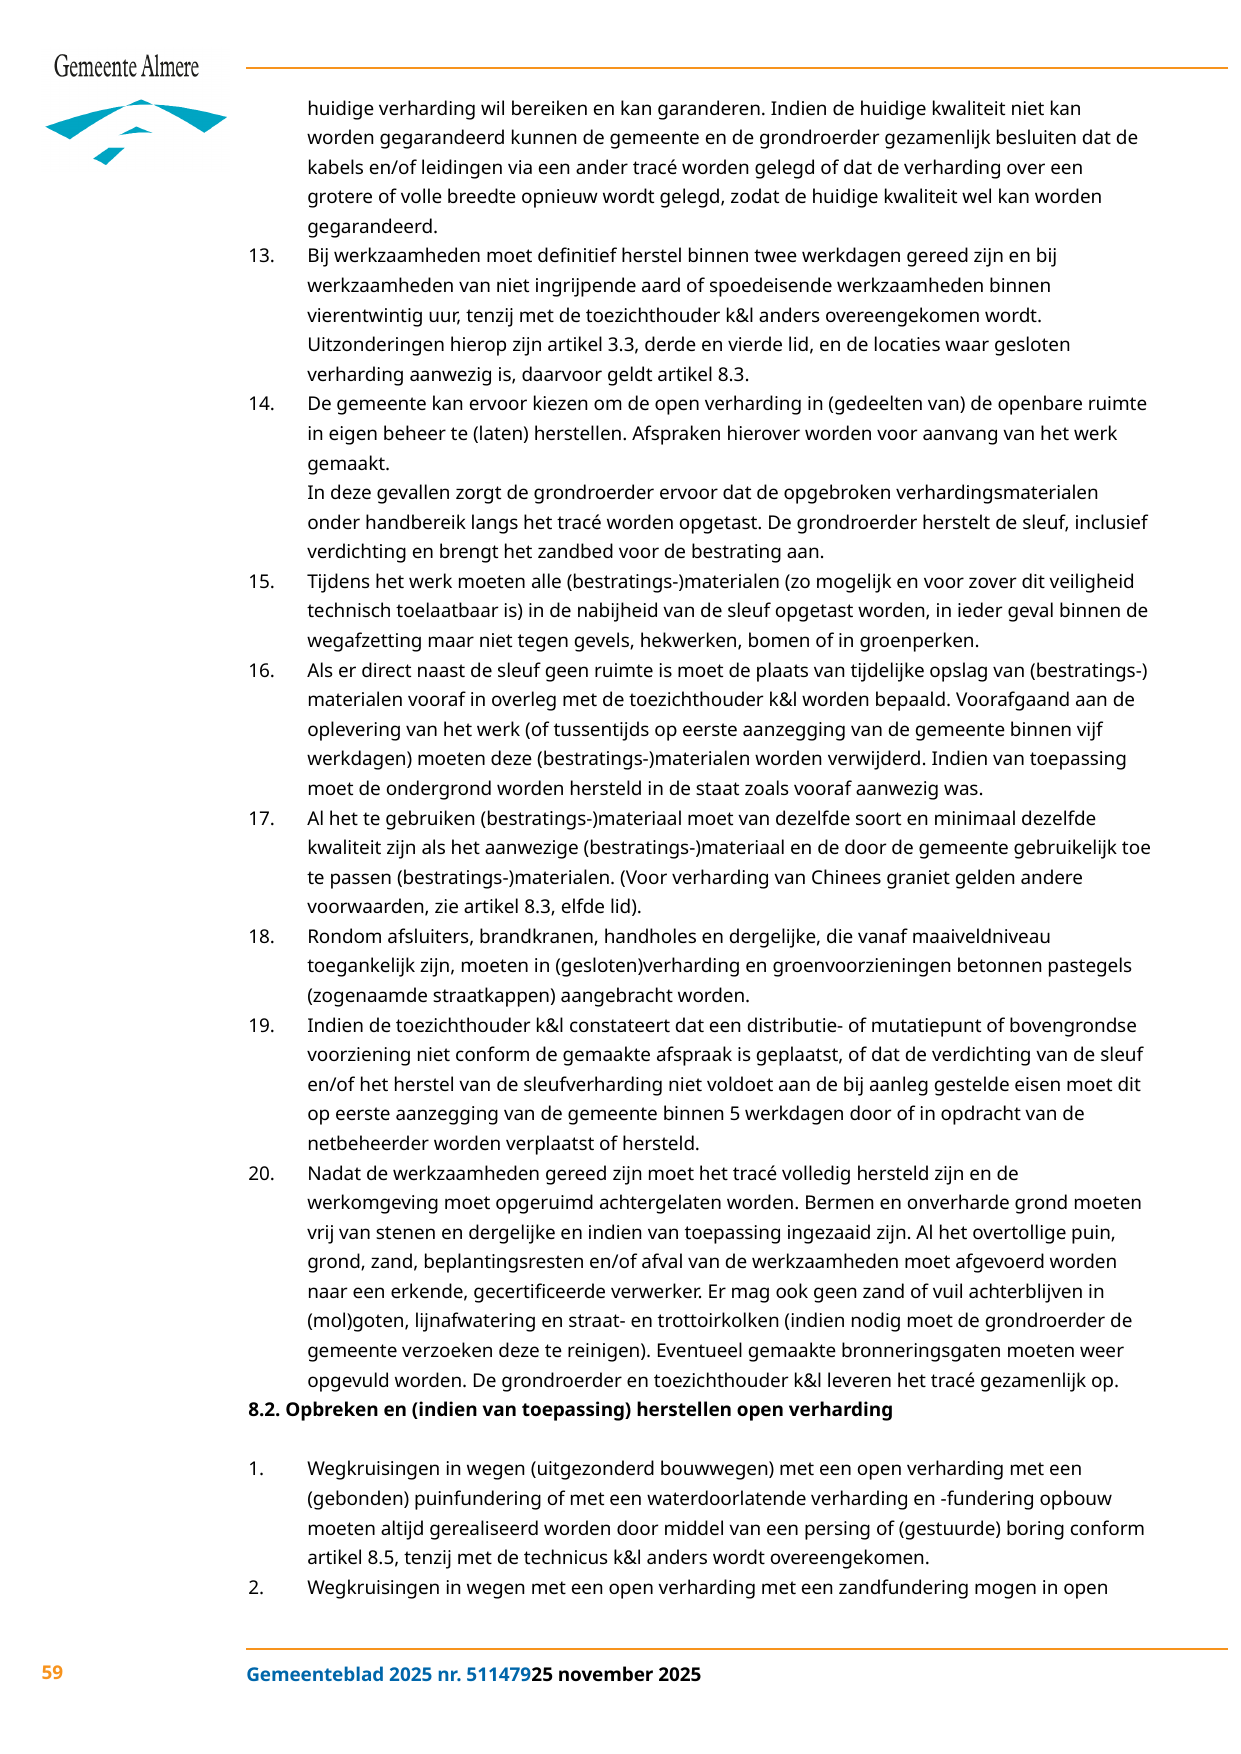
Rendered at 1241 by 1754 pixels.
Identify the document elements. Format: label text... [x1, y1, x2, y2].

list Rondom afsluiters, brandkranen, handholes en dergelijke, die vanaf maaiveldniveau toegankelijk zijn, moeten in (gesloten)verharding en groenvoorzieningen betonnen pastegels (zogenaamde straatkappen) aangebracht worden. [248, 923, 1152, 1008]
list Tijdens het werk moeten alle (bestratings-)materialen (zo mogelijk en voor zover dit veiligheid technisch toelaatbaar is) in de nabijheid van de sleuf opgetast worden, in ieder geval binnen de wegafzetting maar niet tegen gevels, hekwerken, bomen of in groenperken. [248, 568, 1152, 653]
list Wegkruisingen in wegen (uitgezonderd bouwwegen) met een open verharding met een (gebonden) puinfundering of met een waterdoorlatende verharding en -fundering opbouw moeten altijd gerealiseerd worden door middel van een persing of (gestuurde) boring conform artikel 8.5, tenzij met de technicus k&l anders wordt overeengekomen. [248, 1456, 1152, 1570]
list Indien de toezichthouder k&l constateert dat een distributie- of mutatiepunt of bovengrondse voorziening niet conform de gemaakte afspraak is geplaatst, of dat de verdichting van de sleuf en/of het herstel van de sleufverharding niet voldoet aan de bij aanleg gestelde eisen moet dit op eerste aanzegging van de gemeente binnen 5 werkdagen door of in opdracht van de netbeheerder worden verplaatst of hersteld. [248, 1012, 1152, 1156]
list Wegkruisingen in wegen met een open verharding met een zandfundering mogen in open [248, 1574, 1152, 1600]
list Nadat de werkzaamheden gereed zijn moet het tracé volledig hersteld zijn en de werkomgeving moet opgeruimd achtergelaten worden. Bermen en onverharde grond moeten vrij van stenen en dergelijke en indien van toepassing ingezaaid zijn. Al het overtollige puin, grond, zand, beplantingsresten en/of afval van de werkzaamheden moet afgevoerd worden naar een erkende, gecertificeerde verwerker. Er mag ook geen zand of vuil achterblijven in (mol)goten, lijnafwatering en straat- en trottoirkolken (indien nodig moet de grondroerder de gemeente verzoeken deze te reinigen). Eventueel gemaakte bronneringsgaten moeten weer opgevuld worden. De grondroerder en toezichthouder k&l leveren het tracé gezamenlijk op. [248, 1160, 1152, 1393]
list Al het te gebruiken (bestratings-)materiaal moet van dezelfde soort en minimaal dezelfde kwaliteit zijn als het aanwezige (bestratings-)materiaal en de door de gemeente gebruikelijk toe te passen (bestratings-)materialen. (Voor verharding van Chinees graniet gelden andere voorwaarden, zie artikel 8.3, elfde lid). [248, 805, 1152, 919]
picture [41, 47, 231, 172]
list De gemeente kan ervoor kiezen om de open verharding in (gedeelten van) de openbare ruimte in eigen beheer te (laten) herstellen. Afspraken hierover worden voor aanvang van het werk gemaakt. [248, 391, 1152, 476]
list Bij werkzaamheden moet definitief herstel binnen twee werkdagen gereed zijn en bij werkzaamheden van niet ingrijpende aard of spoedeisende werkzaamheden binnen vierentwintig uur, tenzij met de toezichthouder k&l anders overeengekomen wordt. Uitzonderingen hierop zijn artikel 3.3, derde en vierde lid, en de locaties waar gesloten verharding aanwezig is, daarvoor geldt artikel 8.3. [248, 243, 1152, 387]
list In deze gevallen zorgt de grondroerder ervoor dat de opgebroken verhardingsmaterialen onder handbereik langs het tracé worden opgetast. De grondroerder herstelt de sleuf, inclusief verdichting en brengt het zandbed voor de bestrating aan. [248, 479, 1152, 564]
list Als er direct naast de sleuf geen ruimte is moet de plaats van tijdelijke opslag van (bestratings-) materialen vooraf in overleg met de toezichthouder k&l worden bepaald. Voorafgaand aan de oplevering van het werk (of tussentijds op eerste aanzegging van de gemeente binnen vijf werkdagen) moeten deze (bestratings-)materialen worden verwijderd. Indien van toepassing moet de ondergrond worden hersteld in de staat zoals vooraf aanwezig was. [248, 657, 1152, 801]
list huidige verharding wil bereiken en kan garanderen. Indien de huidige kwaliteit niet kan worden gegarandeerd kunnen de gemeente en de grondroerder gezamenlijk besluiten dat de kabels en/of leidingen via een ander tracé worden gelegd of dat de verharding over een grotere of volle breedte opnieuw wordt gelegd, zodat de huidige kwaliteit wel kan worden gegarandeerd. [248, 95, 1152, 239]
text 8.2. Opbreken en (indien van toepassing) herstellen open verharding [248, 1396, 1152, 1422]
